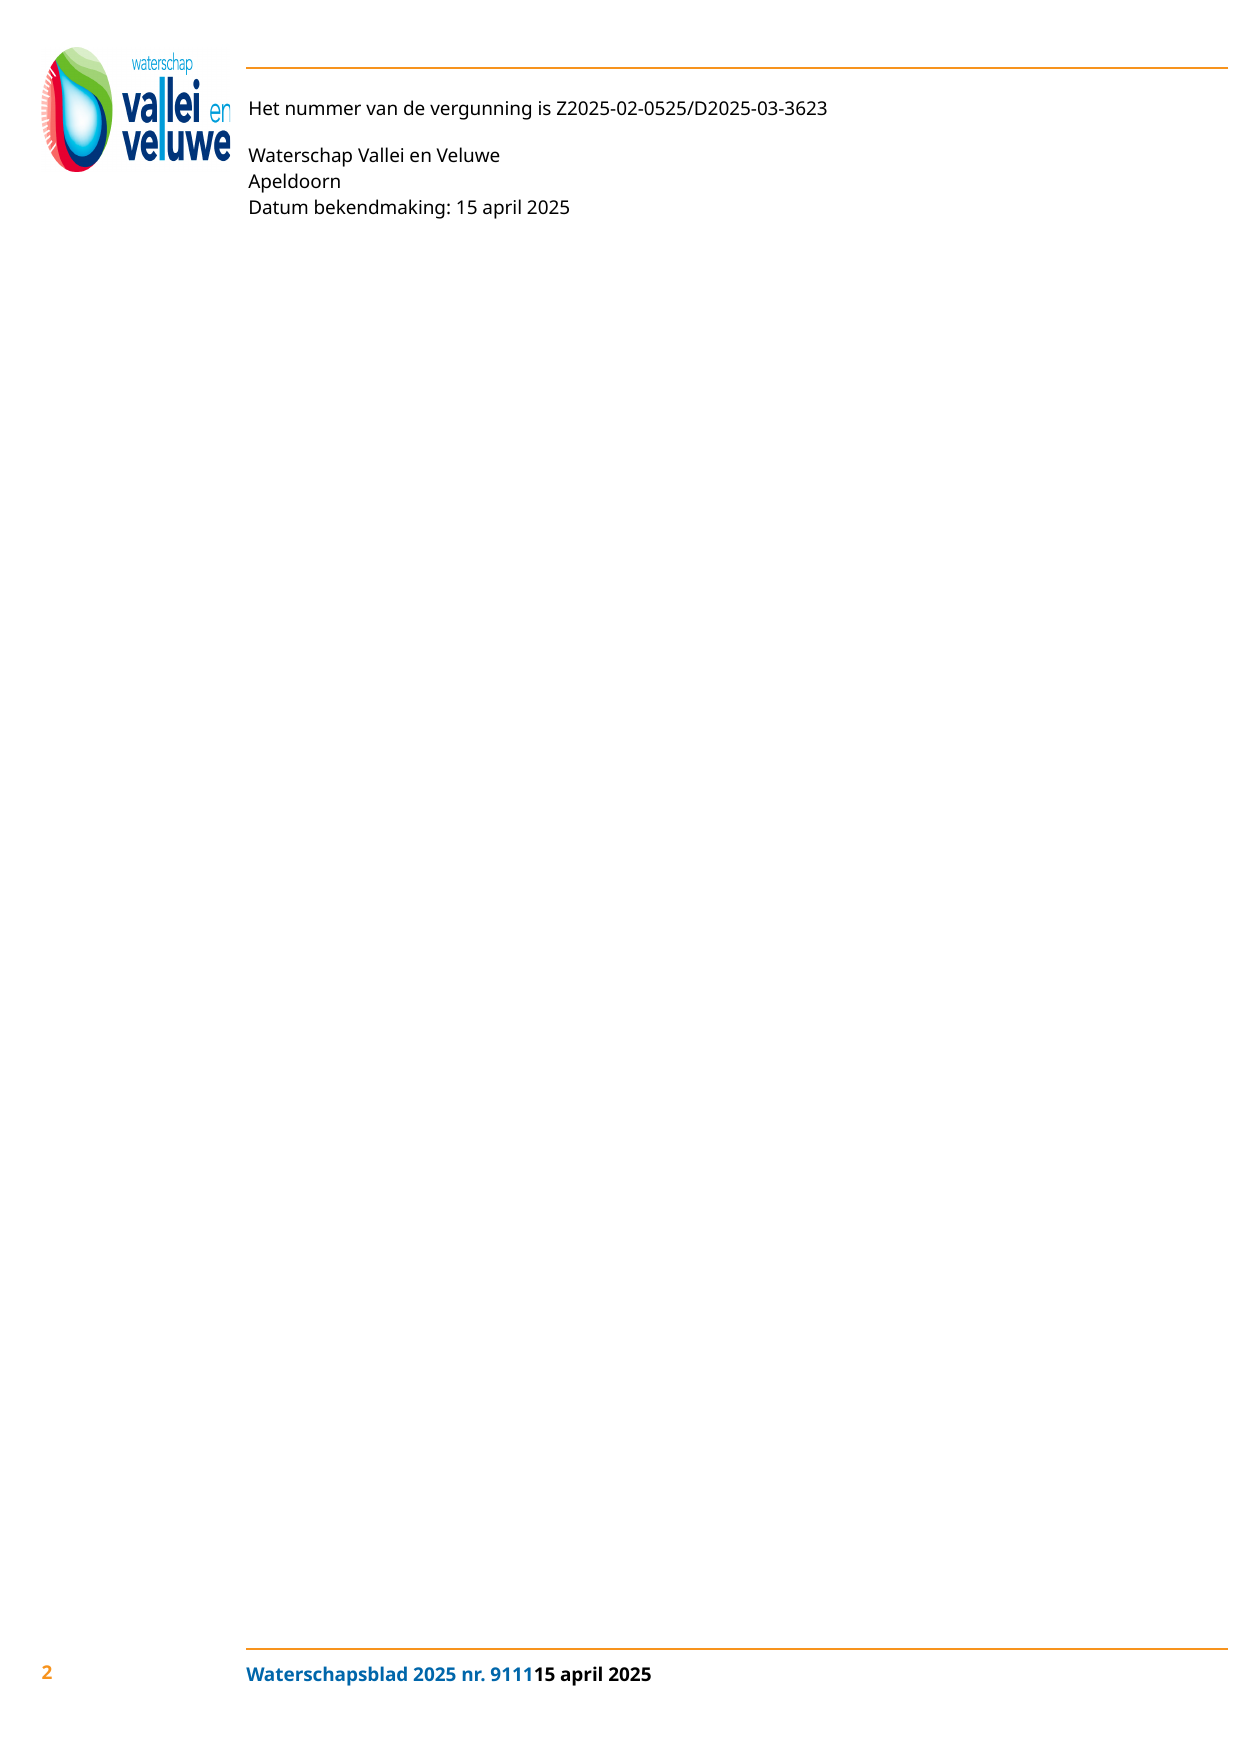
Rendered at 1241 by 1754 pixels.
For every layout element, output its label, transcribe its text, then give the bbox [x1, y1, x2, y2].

picture [41, 47, 231, 172]
text Datum bekendmaking: 15 april 2025 [248, 194, 1152, 220]
text Het nummer van de vergunning is Z2025-02-0525/D2025-03-3623 [248, 95, 1152, 121]
text Waterschap Vallei en Veluwe [248, 143, 1152, 168]
text Apeldoorn [248, 168, 1152, 194]
